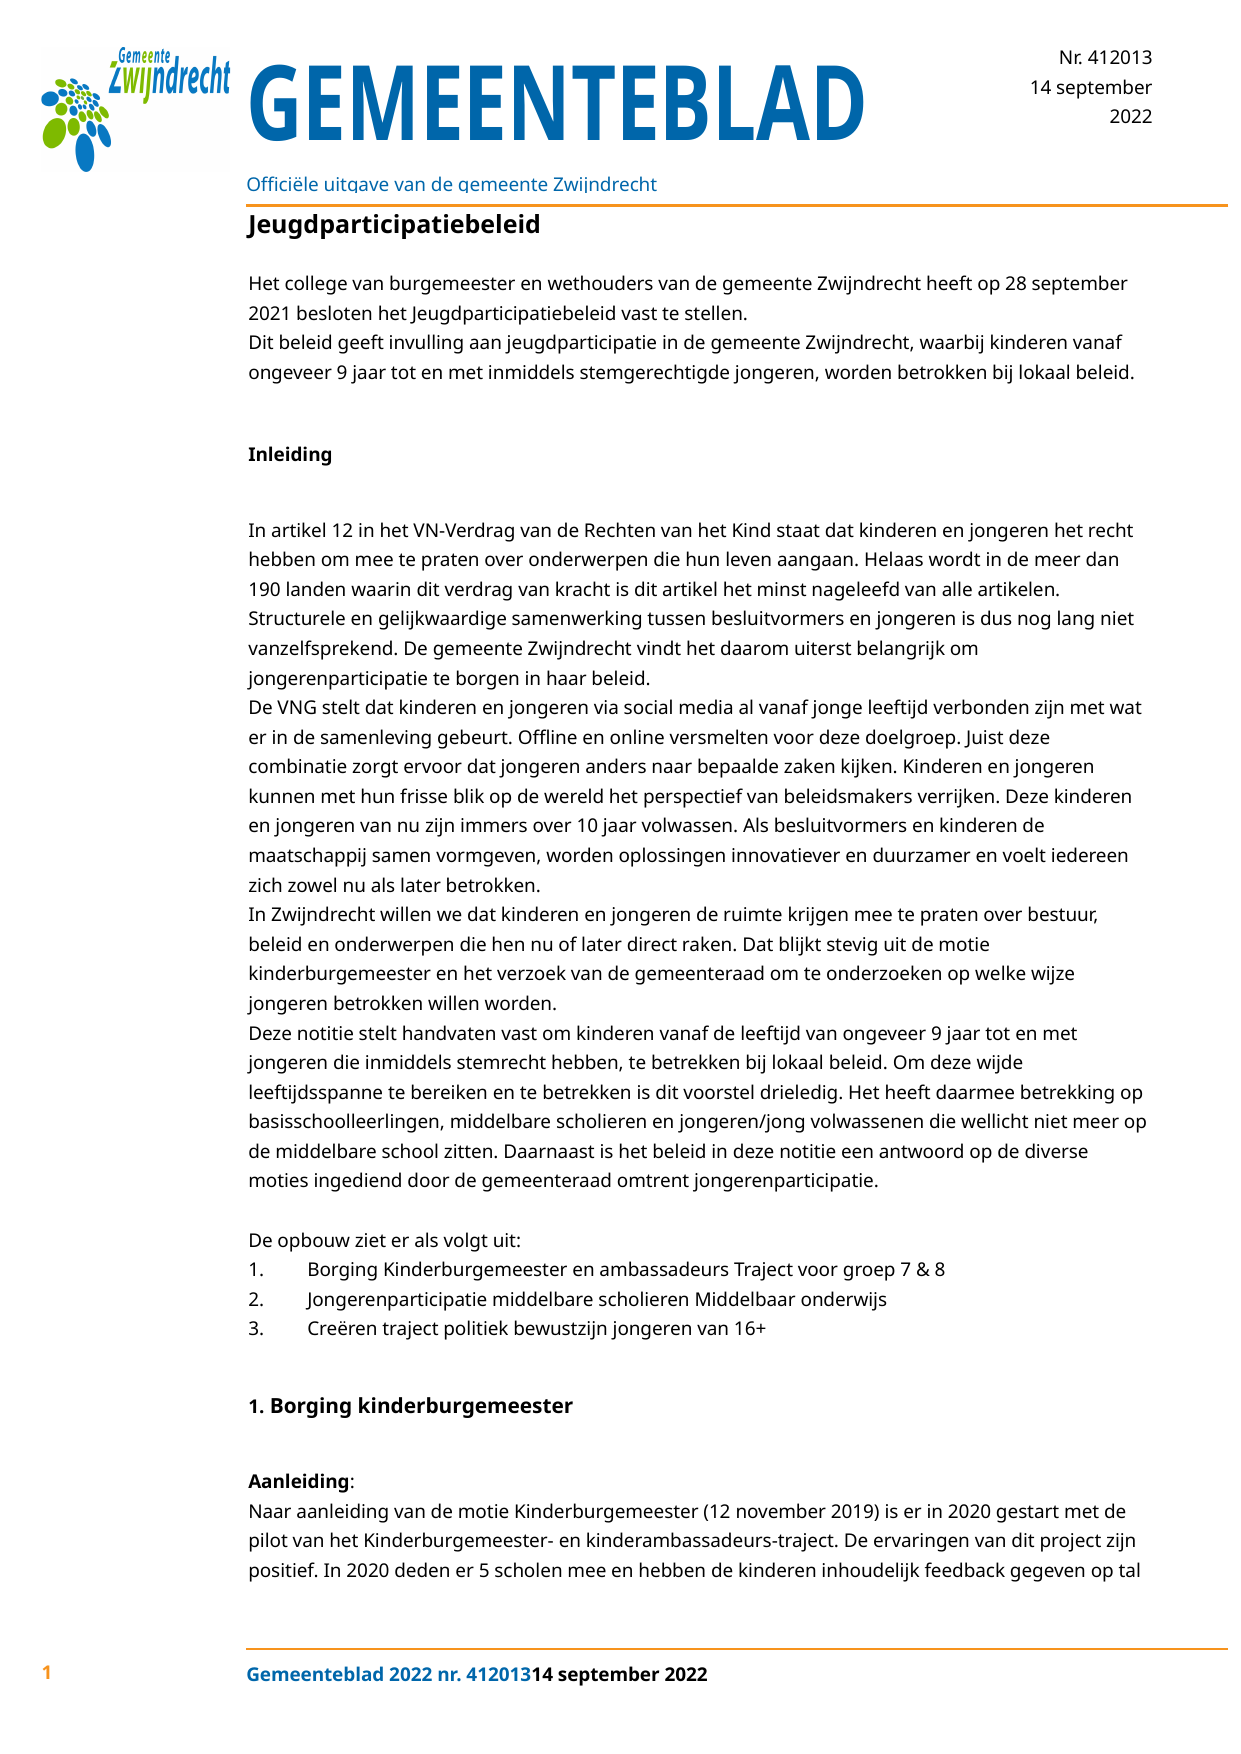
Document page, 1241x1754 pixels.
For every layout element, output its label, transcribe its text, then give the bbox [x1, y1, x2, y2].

text 1. Borging kinderburgemeester [248, 1391, 1152, 1419]
text Deze notitie stelt handvaten vast om kinderen vanaf de leeftijd van ongeveer 9 jaar tot en met jongeren die inmiddels stemrecht hebben, te betrekken bij lokaal beleid. Om deze wijde leeftijdsspanne te bereiken en te betrekken is dit voorstel drieledig. Het heeft daarmee betrekking op basisschoolleerlingen, middelbare scholieren en jongeren/jong volwassenen die wellicht niet meer op de middelbare school zitten. Daarnaast is het beleid in deze notitie een antwoord op de diverse moties ingediend door de gemeenteraad omtrent jongerenparticipatie. [248, 1020, 1152, 1193]
text Aanleiding: [248, 1468, 1152, 1494]
list Creëren traject politiek bewustzijn jongeren van 16+ [248, 1316, 1152, 1341]
picture [41, 47, 231, 172]
text Naar aanleiding van de motie Kinderburgemeester (12 november 2019) is er in 2020 gestart met de pilot van het Kinderburgemeester- en kinderambassadeurs-traject. De ervaringen van dit project zijn positief. In 2020 deden er 5 scholen mee en hebben de kinderen inhoudelijk feedback gegeven op tal [248, 1498, 1152, 1583]
text In Zwijndrecht willen we dat kinderen en jongeren de ruimte krijgen mee te praten over bestuur, beleid en onderwerpen die hen nu of later direct raken. Dat blijkt stevig uit de motie kinderburgemeester en het verzoek van de gemeenteraad om te onderzoeken op welke wijze jongeren betrokken willen worden. [248, 901, 1152, 1016]
list Borging Kinderburgemeester en ambassadeurs Traject voor groep 7 & 8 [248, 1256, 1152, 1282]
text Jeugdparticipatiebeleid [248, 207, 1152, 241]
text Inleiding [248, 439, 1152, 467]
text De VNG stelt dat kinderen en jongeren via social media al vanaf jonge leeftijd verbonden zijn met wat er in de samenleving gebeurt. Offline en online versmelten voor deze doelgroep. Juist deze combinatie zorgt ervoor dat jongeren anders naar bepaalde zaken kijken. Kinderen en jongeren kunnen met hun frisse blik op de wereld het perspectief van beleidsmakers verrijken. Deze kinderen en jongeren van nu zijn immers over 10 jaar volwassen. Als besluitvormers en kinderen de maatschappij samen vormgeven, worden oplossingen innovatiever en duurzamer en voelt iedereen zich zowel nu als later betrokken. [248, 694, 1152, 897]
text In artikel 12 in het VN-Verdrag van de Rechten van het Kind staat dat kinderen en jongeren het recht hebben om mee te praten over onderwerpen die hun leven aangaan. Helaas wordt in de meer dan 190 landen waarin dit verdrag van kracht is dit artikel het minst nageleefd van alle artikelen. Structurele en gelijkwaardige samenwerking tussen besluitvormers en jongeren is dus nog lang niet vanzelfsprekend. De gemeente Zwijndrecht vindt het daarom uiterst belangrijk om jongerenparticipatie te borgen in haar beleid. [248, 517, 1152, 690]
text Het college van burgemeester en wethouders van de gemeente Zwijndrecht heeft op 28 september 2021 besloten het Jeugdparticipatiebeleid vast te stellen. [248, 270, 1152, 326]
text De opbouw ziet er als volgt uit: [248, 1227, 1152, 1252]
text Dit beleid geeft invulling aan jeugdparticipatie in de gemeente Zwijndrecht, waarbij kinderen vanaf ongeveer 9 jaar tot en met inmiddels stemgerechtigde jongeren, worden betrokken bij lokaal beleid. [248, 329, 1152, 385]
list Jongerenparticipatie middelbare scholieren Middelbaar onderwijs [248, 1286, 1152, 1312]
